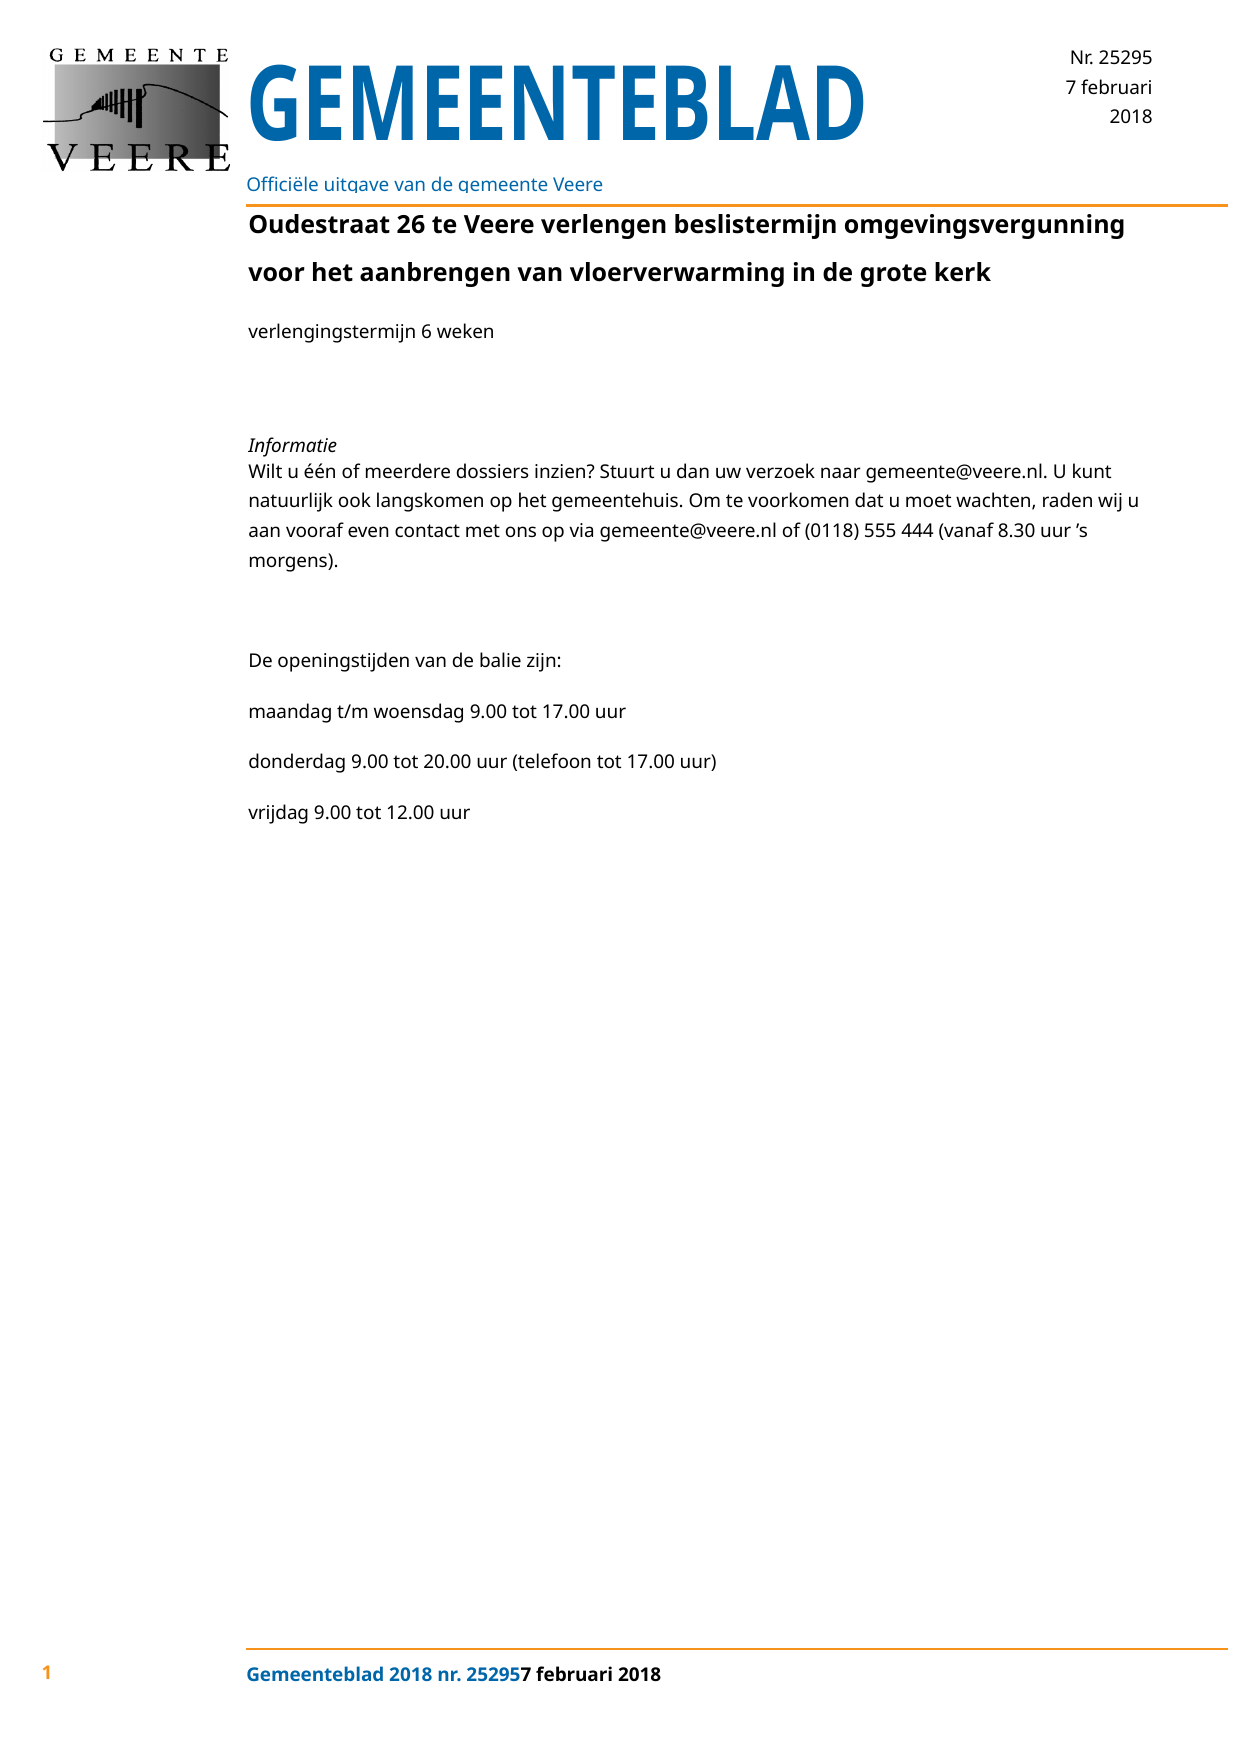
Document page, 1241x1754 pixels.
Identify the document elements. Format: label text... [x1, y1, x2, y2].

text Oudestraat 26 te Veere verlengen beslistermijn omgevingsvergunning voor het aanbrengen van vloerverwarming in de grote kerk [248, 207, 1152, 288]
text Wilt u één of meerdere dossiers inzien? Stuurt u dan uw verzoek naar gemeente@veere.nl. U kunt natuurlijk ook langskomen op het gemeentehuis. Om te voorkomen dat u moet wachten, raden wij u aan vooraf even contact met ons op via gemeente@veere.nl of (0118) 555 444 (vanaf 8.30 uur ’s morgens). [248, 458, 1152, 572]
text donderdag 9.00 tot 20.00 uur (telefoon tot 17.00 uur) [248, 748, 1152, 774]
text verlengingstermijn 6 weken [248, 318, 1152, 344]
text De openingstijden van de balie zijn: [248, 648, 1152, 673]
picture [41, 47, 231, 172]
text maandag t/m woensdag 9.00 tot 17.00 uur [248, 698, 1152, 724]
text vrijdag 9.00 tot 12.00 uur [248, 799, 1152, 824]
text Informatie [248, 432, 1152, 458]
